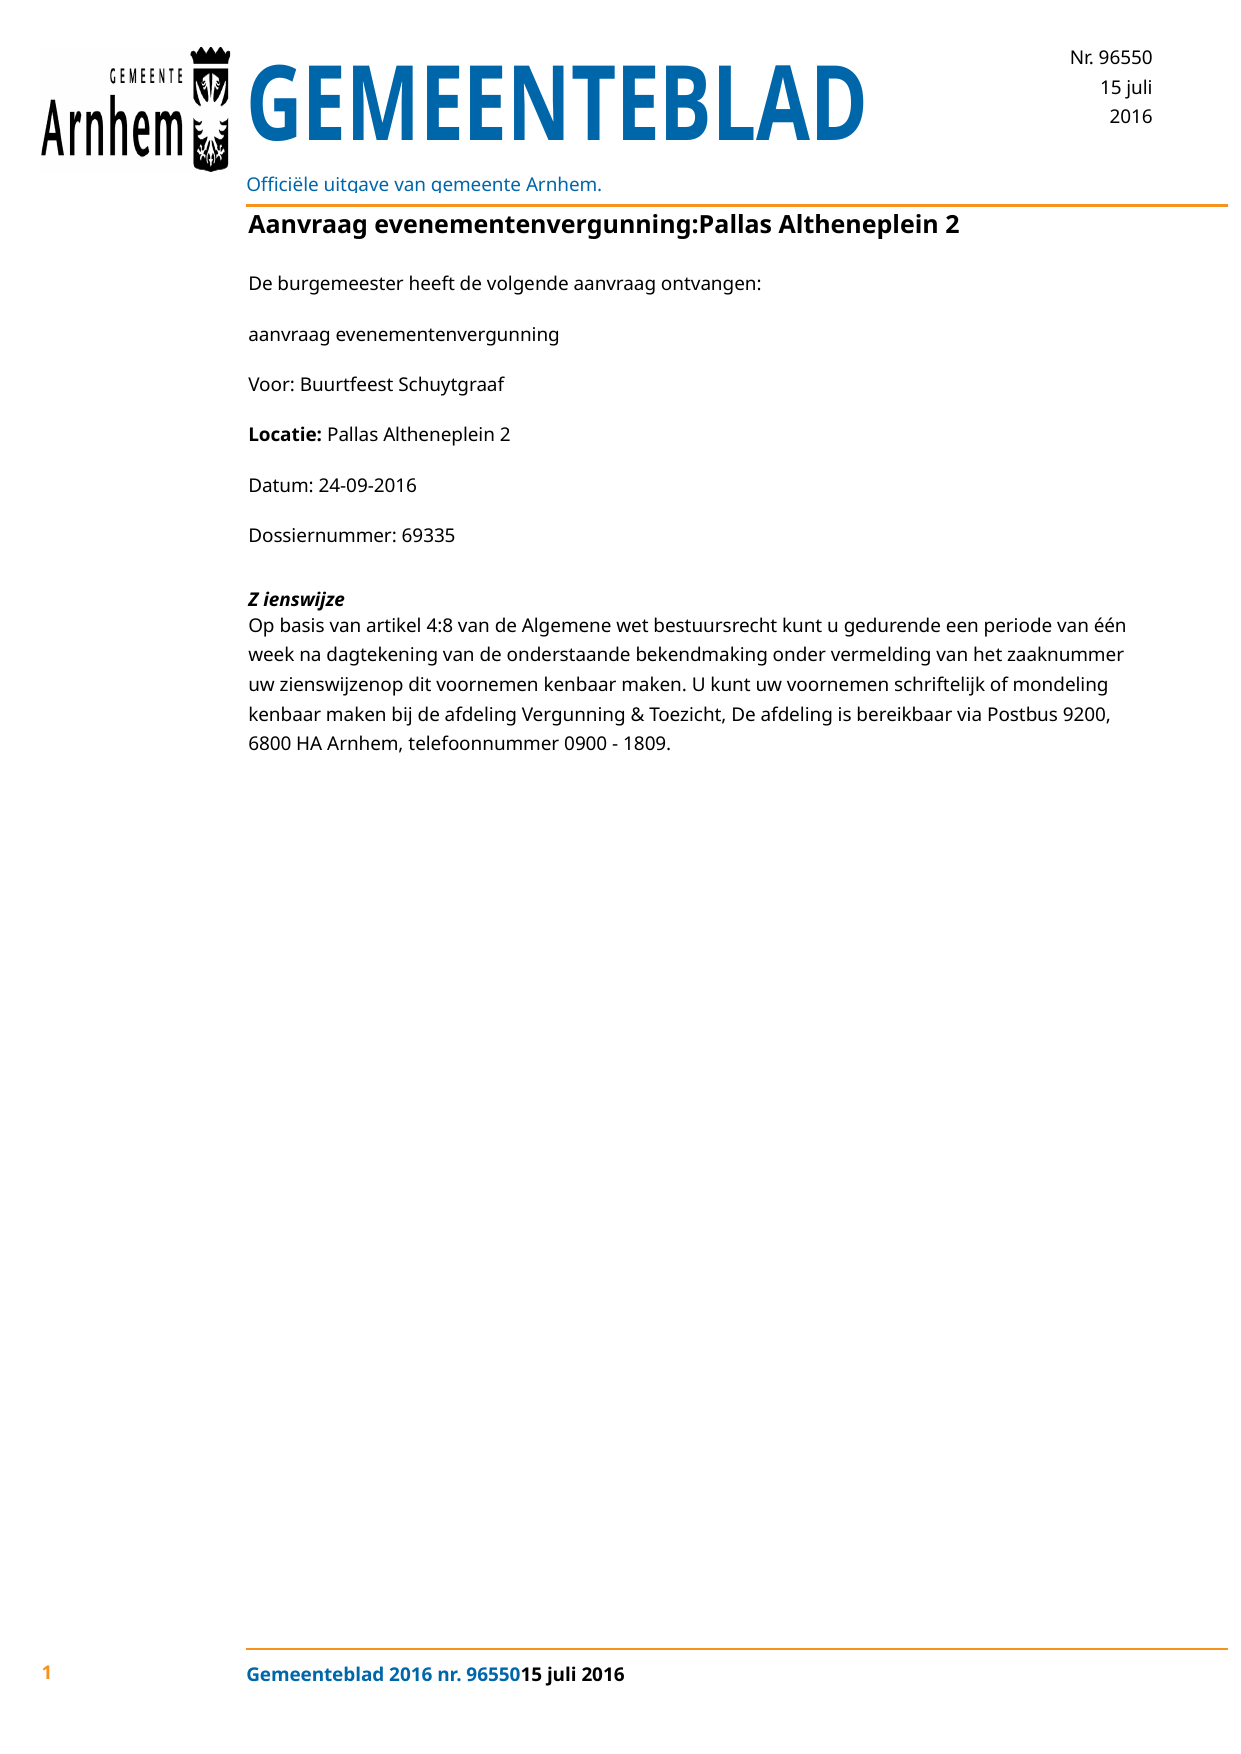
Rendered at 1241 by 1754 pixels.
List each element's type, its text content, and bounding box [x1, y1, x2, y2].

picture [41, 47, 231, 172]
text Voor: Buurtfeest Schuytgraaf [248, 371, 1152, 397]
text Datum: 24-09-2016 [248, 472, 1152, 498]
text Dossiernummer: 69335 [248, 522, 1152, 548]
text Locatie: Pallas Altheneplein 2 [248, 422, 1152, 447]
text Z ienswijze [248, 586, 1152, 612]
text De burgemeester heeft de volgende aanvraag ontvangen: [248, 270, 1152, 296]
text Op basis van artikel 4:8 van de Algemene wet bestuursrecht kunt u gedurende een periode van één week na dagtekening van de onderstaande bekendmaking onder vermelding van het zaaknummer uw zienswijzenop dit voornemen kenbaar maken. U kunt uw voornemen schriftelijk of mondeling kenbaar maken bij de afdeling Vergunning & Toezicht, De afdeling is bereikbaar via Postbus 9200, 6800 HA Arnhem, telefoonnummer 0900 - 1809. [248, 612, 1152, 756]
text Aanvraag evenementenvergunning:Pallas Altheneplein 2 [248, 207, 1152, 241]
text aanvraag evenementenvergunning [248, 321, 1152, 346]
